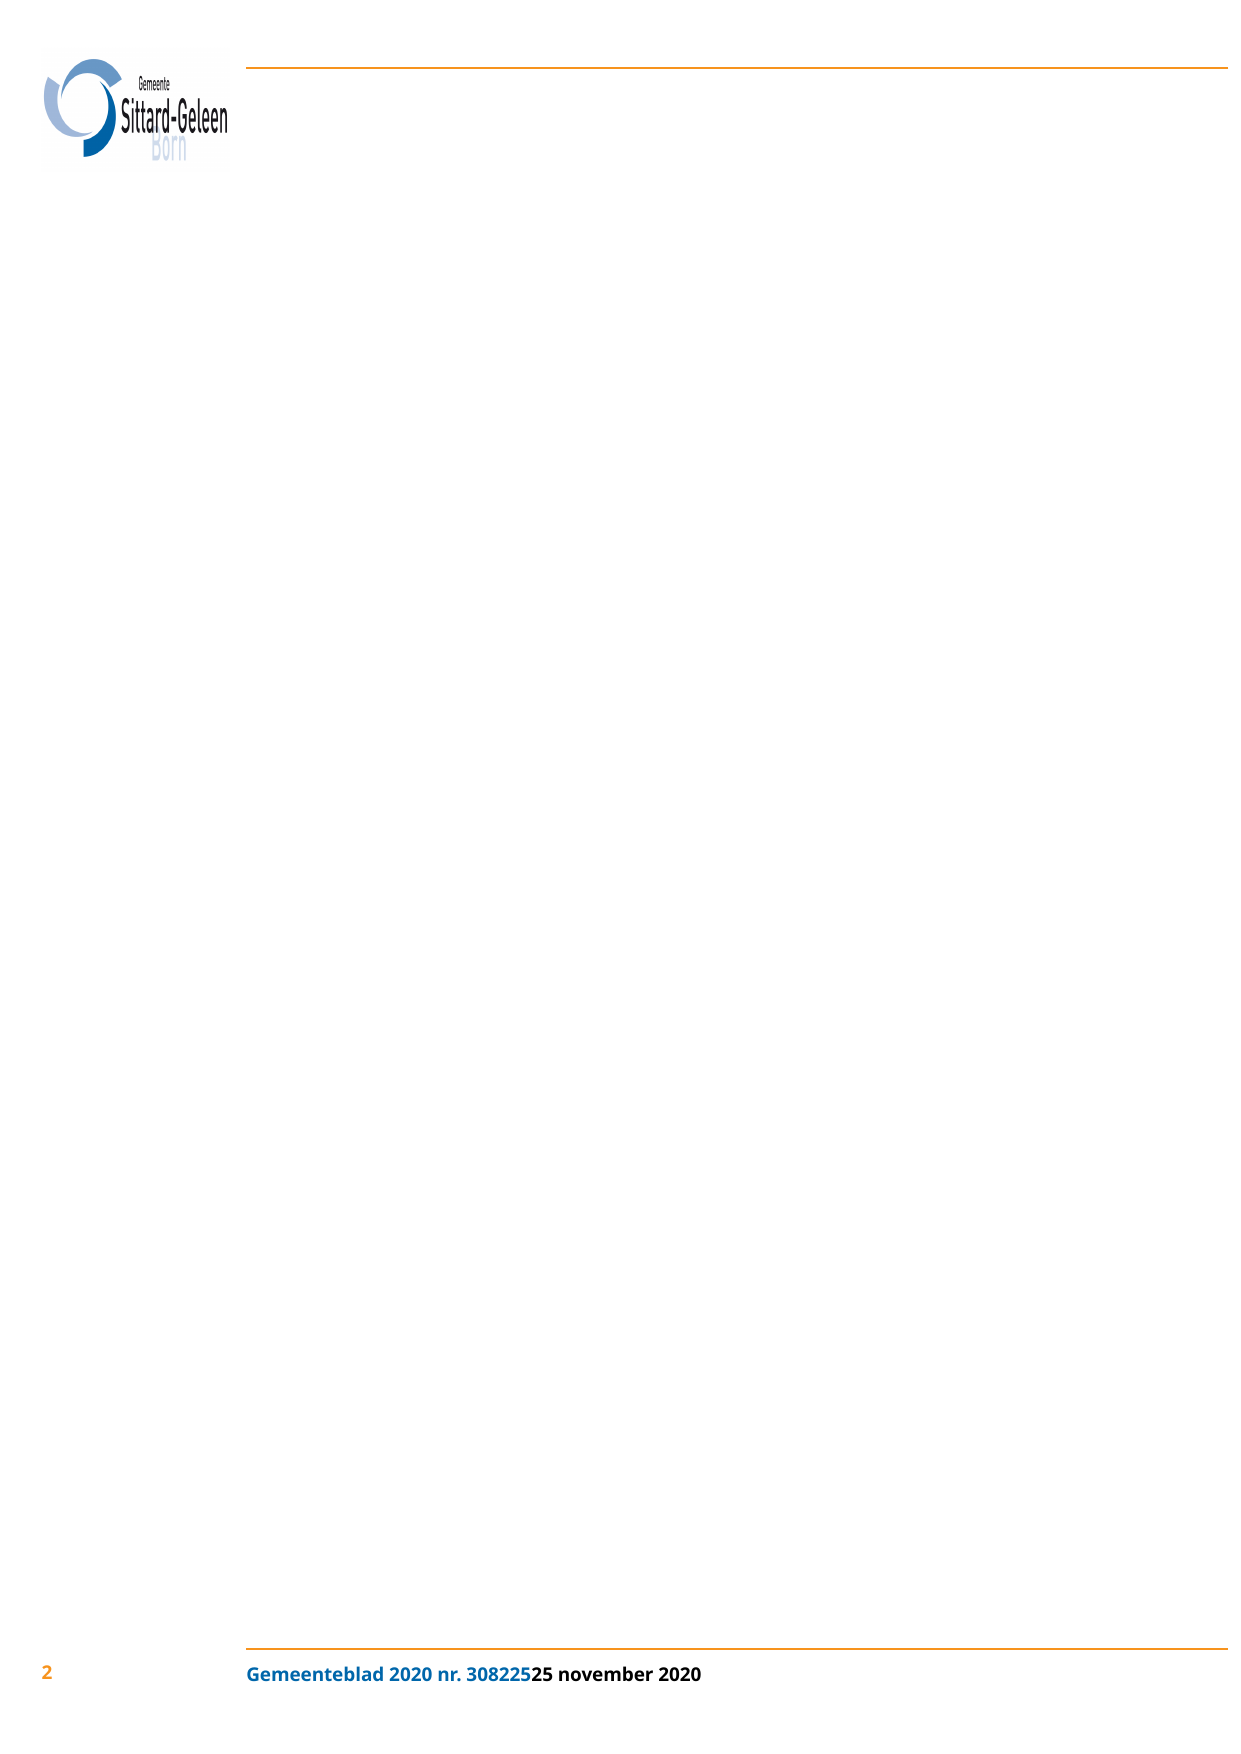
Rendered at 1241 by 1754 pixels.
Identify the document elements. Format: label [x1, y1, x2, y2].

picture [41, 47, 231, 172]
